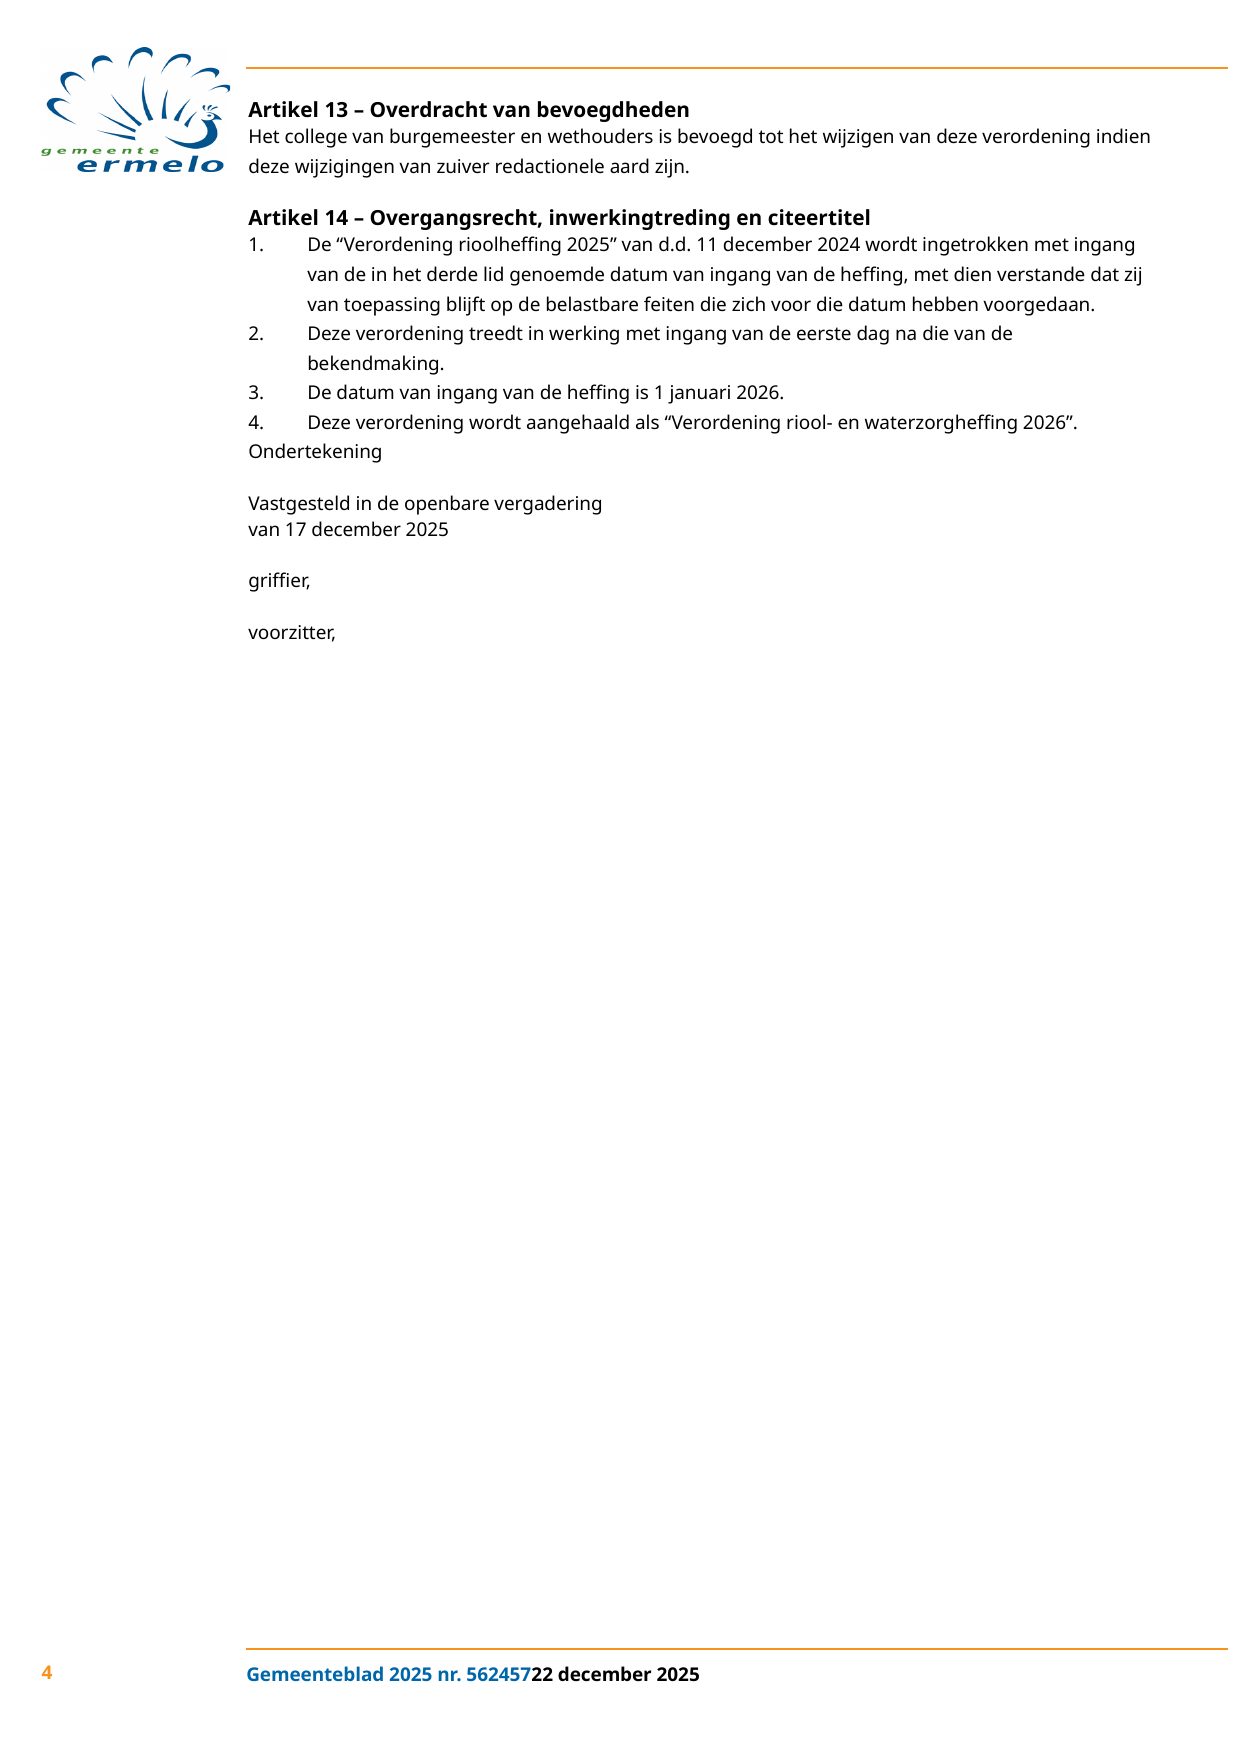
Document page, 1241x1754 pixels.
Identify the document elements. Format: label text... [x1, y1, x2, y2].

text Artikel 13 – Overdracht van bevoegdheden [248, 95, 1152, 123]
picture [41, 47, 231, 172]
text Ondertekening [248, 439, 1152, 464]
text Artikel 14 – Overgangsrecht, inwerkingtreding en citeertitel [248, 203, 1152, 232]
text Vastgesteld in de openbare vergadering [248, 490, 1152, 516]
list De “Verordening rioolheffing 2025” van d.d. 11 december 2024 wordt ingetrokken met ingang van de in het derde lid genoemde datum van ingang van de heffing, met dien verstande dat zij van toepassing blijft op de belastbare feiten die zich voor die datum hebben voorgedaan. [248, 232, 1152, 317]
text Het college van burgemeester en wethouders is bevoegd tot het wijzigen van deze verordening indien deze wijzigingen van zuiver redactionele aard zijn. [248, 123, 1152, 178]
text voorzitter, [248, 619, 1152, 644]
list Deze verordening wordt aangehaald als “Verordening riool- en waterzorgheffing 2026”. [248, 409, 1152, 435]
list Deze verordening treedt in werking met ingang van de eerste dag na die van de bekendmaking. [248, 320, 1152, 376]
text van 17 december 2025 [248, 516, 1152, 542]
text griffier, [248, 567, 1152, 593]
list De datum van ingang van de heffing is 1 januari 2026. [248, 379, 1152, 405]
